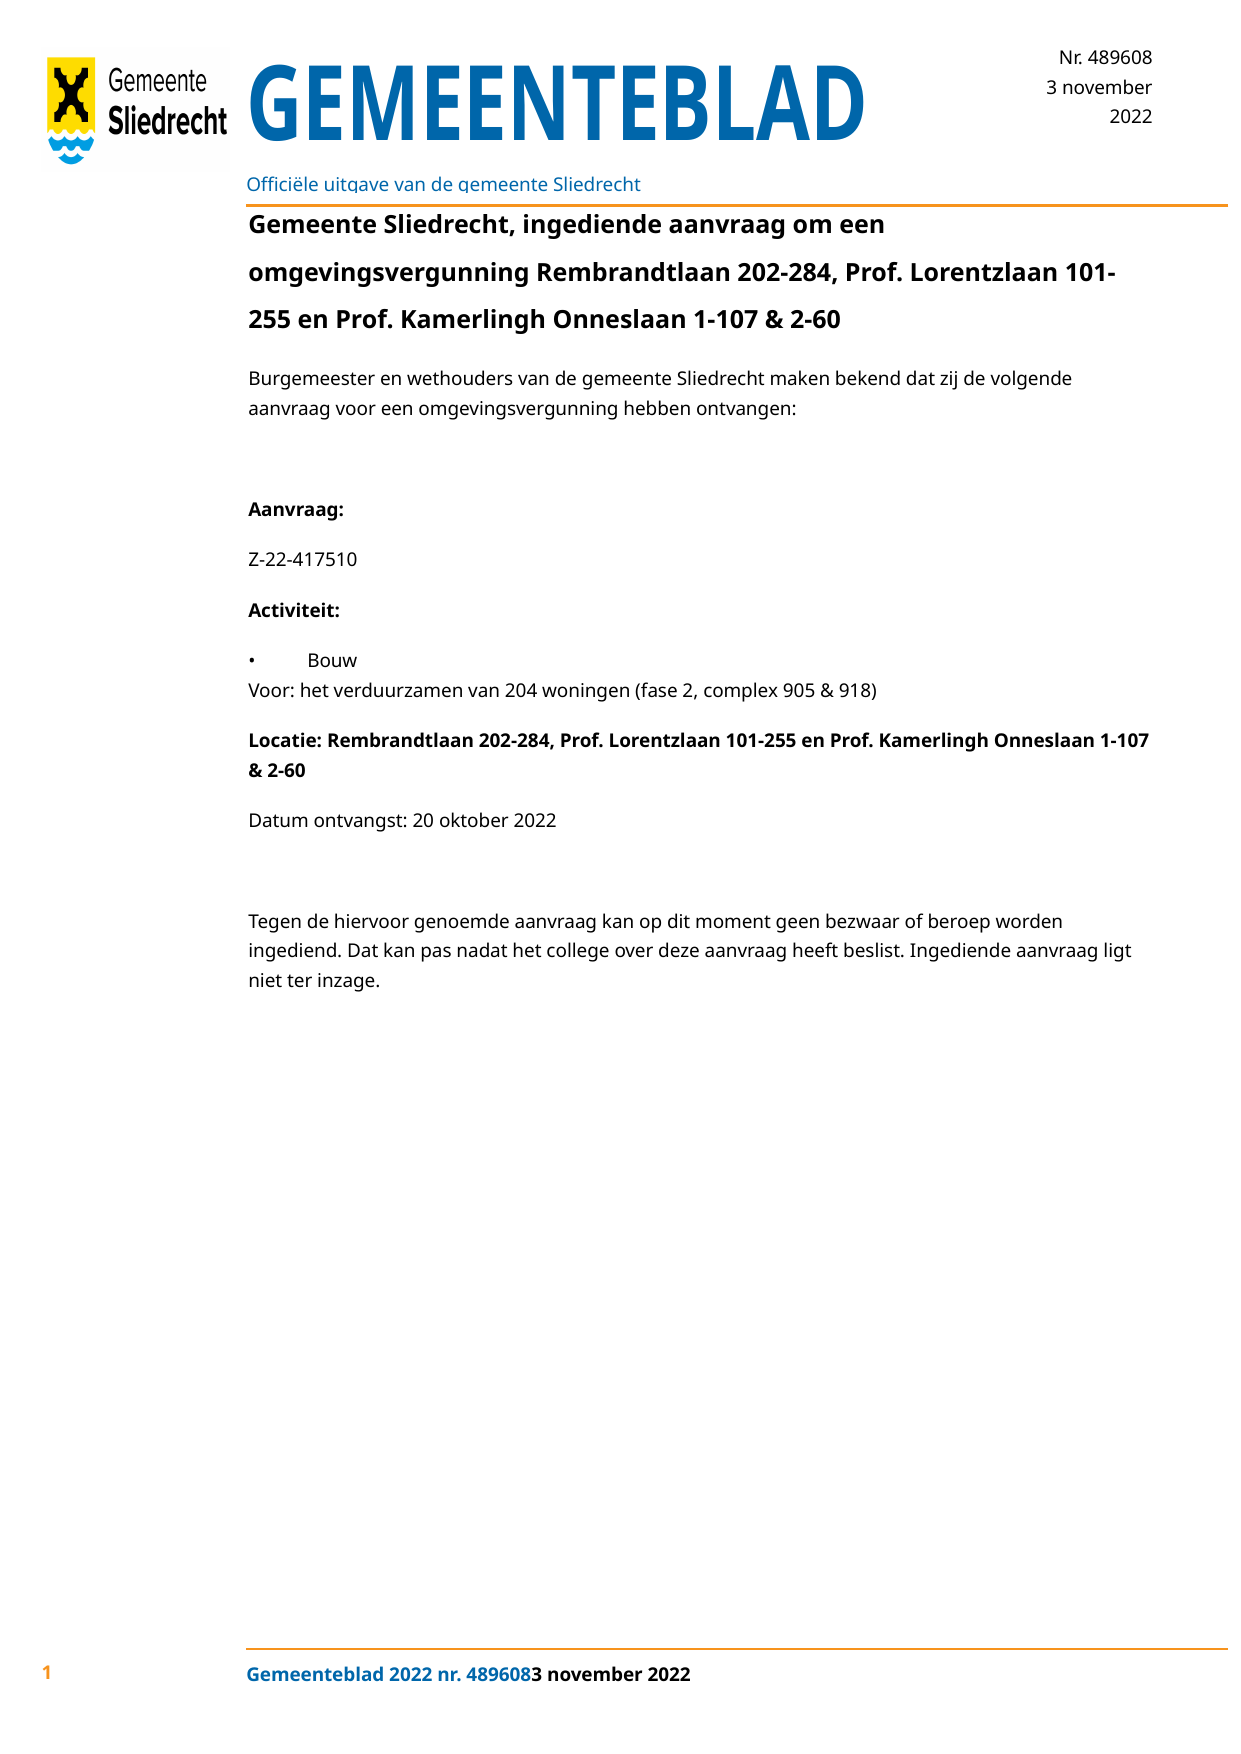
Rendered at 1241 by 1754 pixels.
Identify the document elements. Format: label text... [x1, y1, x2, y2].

text Aanvraag: [248, 496, 1152, 522]
text Z-22-417510 [248, 546, 1152, 572]
text Voor: het verduurzamen van 204 woningen (fase 2, complex 905 & 918) [248, 677, 1152, 702]
list Bouw [248, 647, 1152, 673]
picture [41, 47, 231, 172]
text Burgemeester en wethouders van de gemeente Sliedrecht maken bekend dat zij de volgende aanvraag voor een omgevingsvergunning hebben ontvangen: [248, 366, 1152, 421]
text Gemeente Sliedrecht, ingediende aanvraag om een omgevingsvergunning Rembrandtlaan 202-284, Prof. Lorentzlaan 101-255 en Prof. Kamerlingh Onneslaan 1-107 & 2-60 [248, 207, 1152, 336]
text Locatie: Rembrandtlaan 202-284, Prof. Lorentzlaan 101-255 en Prof. Kamerlingh Onneslaan 1-107 & 2-60 [248, 727, 1152, 782]
text Tegen de hiervoor genoemde aanvraag kan op dit moment geen bezwaar of beroep worden ingediend. Dat kan pas nadat het college over deze aanvraag heeft beslist. Ingediende aanvraag ligt niet ter inzage. [248, 908, 1152, 993]
text Activiteit: [248, 597, 1152, 622]
text Datum ontvangst: 20 oktober 2022 [248, 807, 1152, 833]
